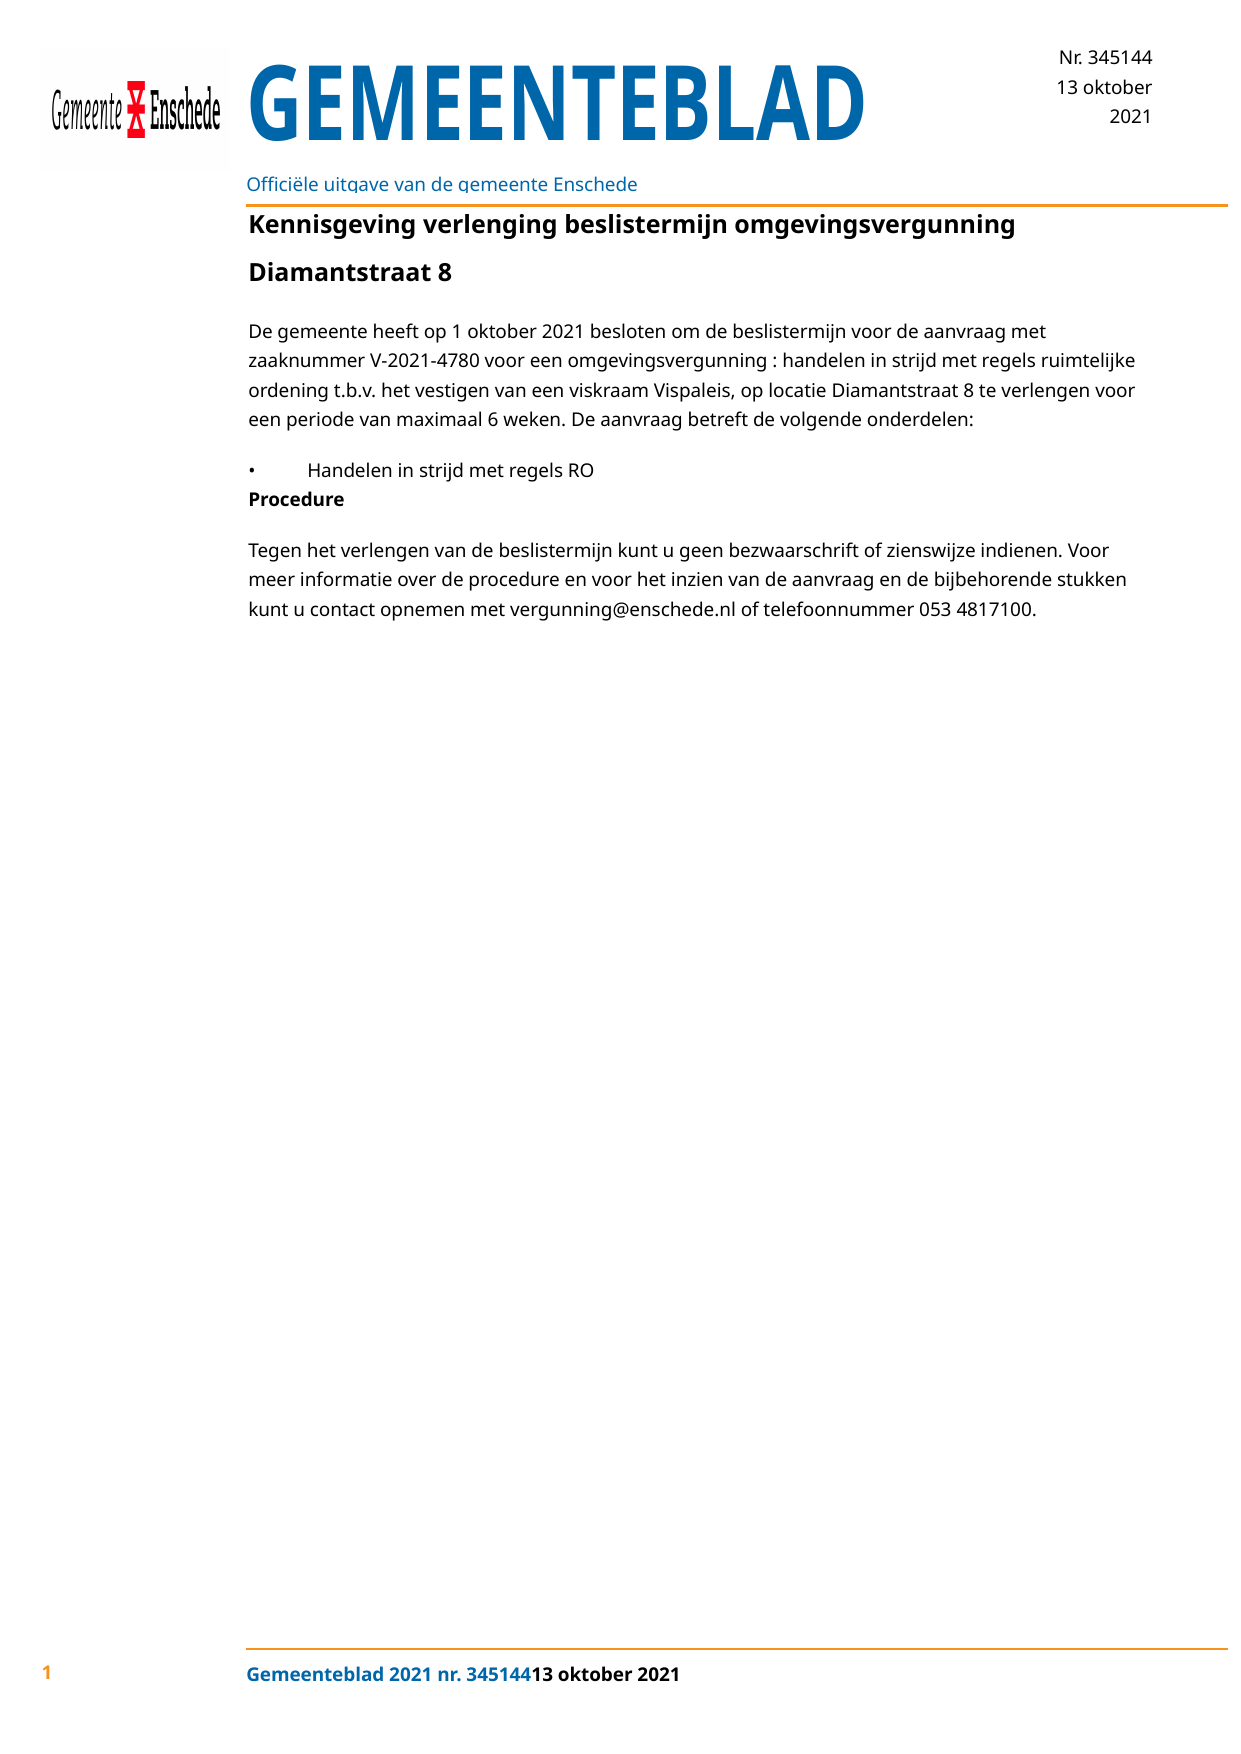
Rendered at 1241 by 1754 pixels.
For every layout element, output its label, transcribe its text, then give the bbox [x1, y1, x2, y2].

list Handelen in strijd met regels RO [248, 457, 1152, 483]
text Tegen het verlengen van de beslistermijn kunt u geen bezwaarschrift of zienswijze indienen. Voor meer informatie over de procedure en voor het inzien van de aanvraag en de bijbehorende stukken kunt u contact opnemen met vergunning@enschede.nl of telefoonnummer 053 4817100. [248, 537, 1152, 622]
text Procedure [248, 487, 1152, 512]
text De gemeente heeft op 1 oktober 2021 besloten om de beslistermijn voor de aanvraag met zaaknummer V-2021-4780 voor een omgevingsvergunning : handelen in strijd met regels ruimtelijke ordening t.b.v. het vestigen van een viskraam Vispaleis, op locatie Diamantstraat 8 te verlengen voor een periode van maximaal 6 weken. De aanvraag betreft de volgende onderdelen: [248, 318, 1152, 432]
picture [41, 47, 231, 172]
text Kennisgeving verlenging beslistermijn omgevingsvergunning Diamantstraat 8 [248, 207, 1152, 288]
